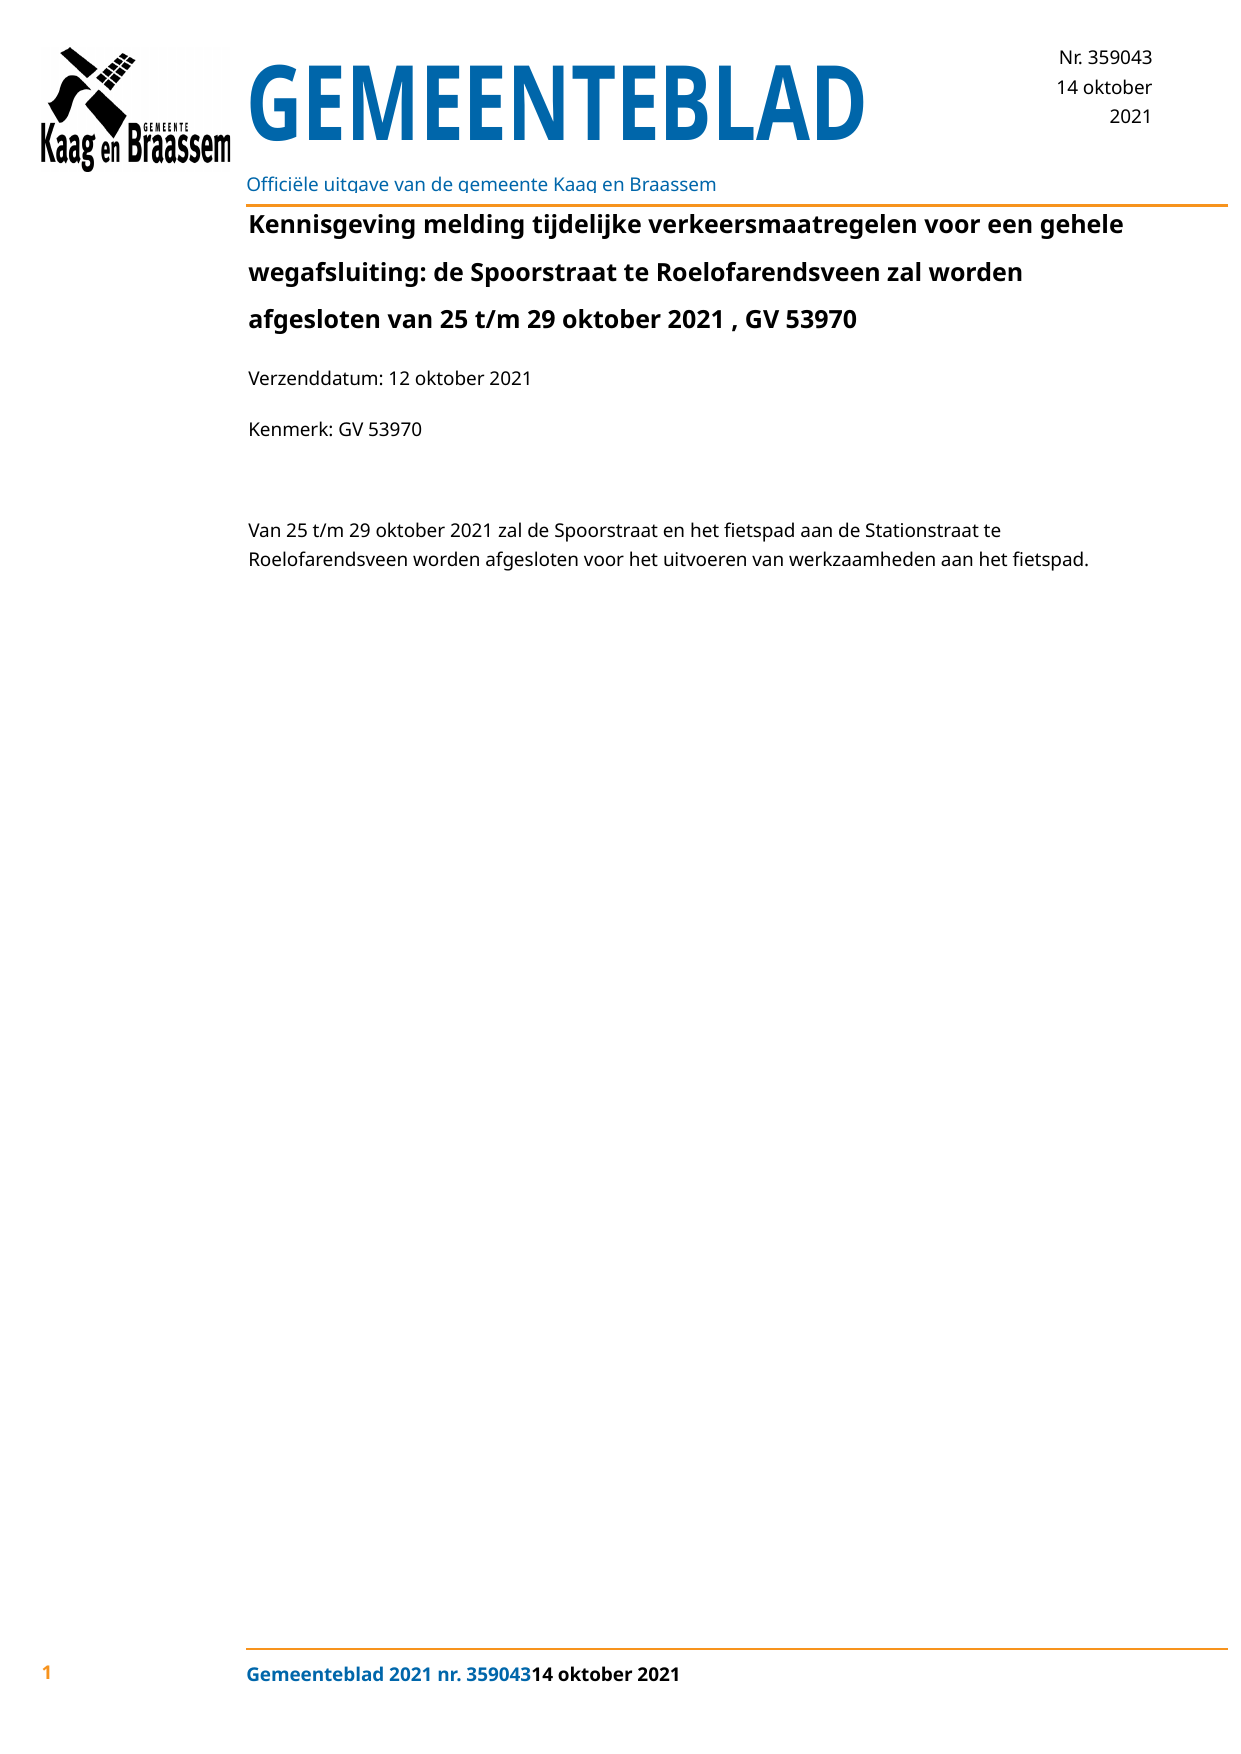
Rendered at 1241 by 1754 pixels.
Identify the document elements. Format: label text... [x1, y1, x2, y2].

picture [41, 47, 231, 172]
text Verzenddatum: 12 oktober 2021 [248, 366, 1152, 391]
text Kennisgeving melding tijdelijke verkeersmaatregelen voor een gehele wegafsluiting: de Spoorstraat te Roelofarendsveen zal worden afgesloten van 25 t/m 29 oktober 2021 , GV 53970 [248, 207, 1152, 336]
text Van 25 t/m 29 oktober 2021 zal de Spoorstraat en het fietspad aan de Stationstraat te Roelofarendsveen worden afgesloten voor het uitvoeren van werkzaamheden aan het fietspad. [248, 517, 1152, 572]
text Kenmerk: GV 53970 [248, 416, 1152, 442]
